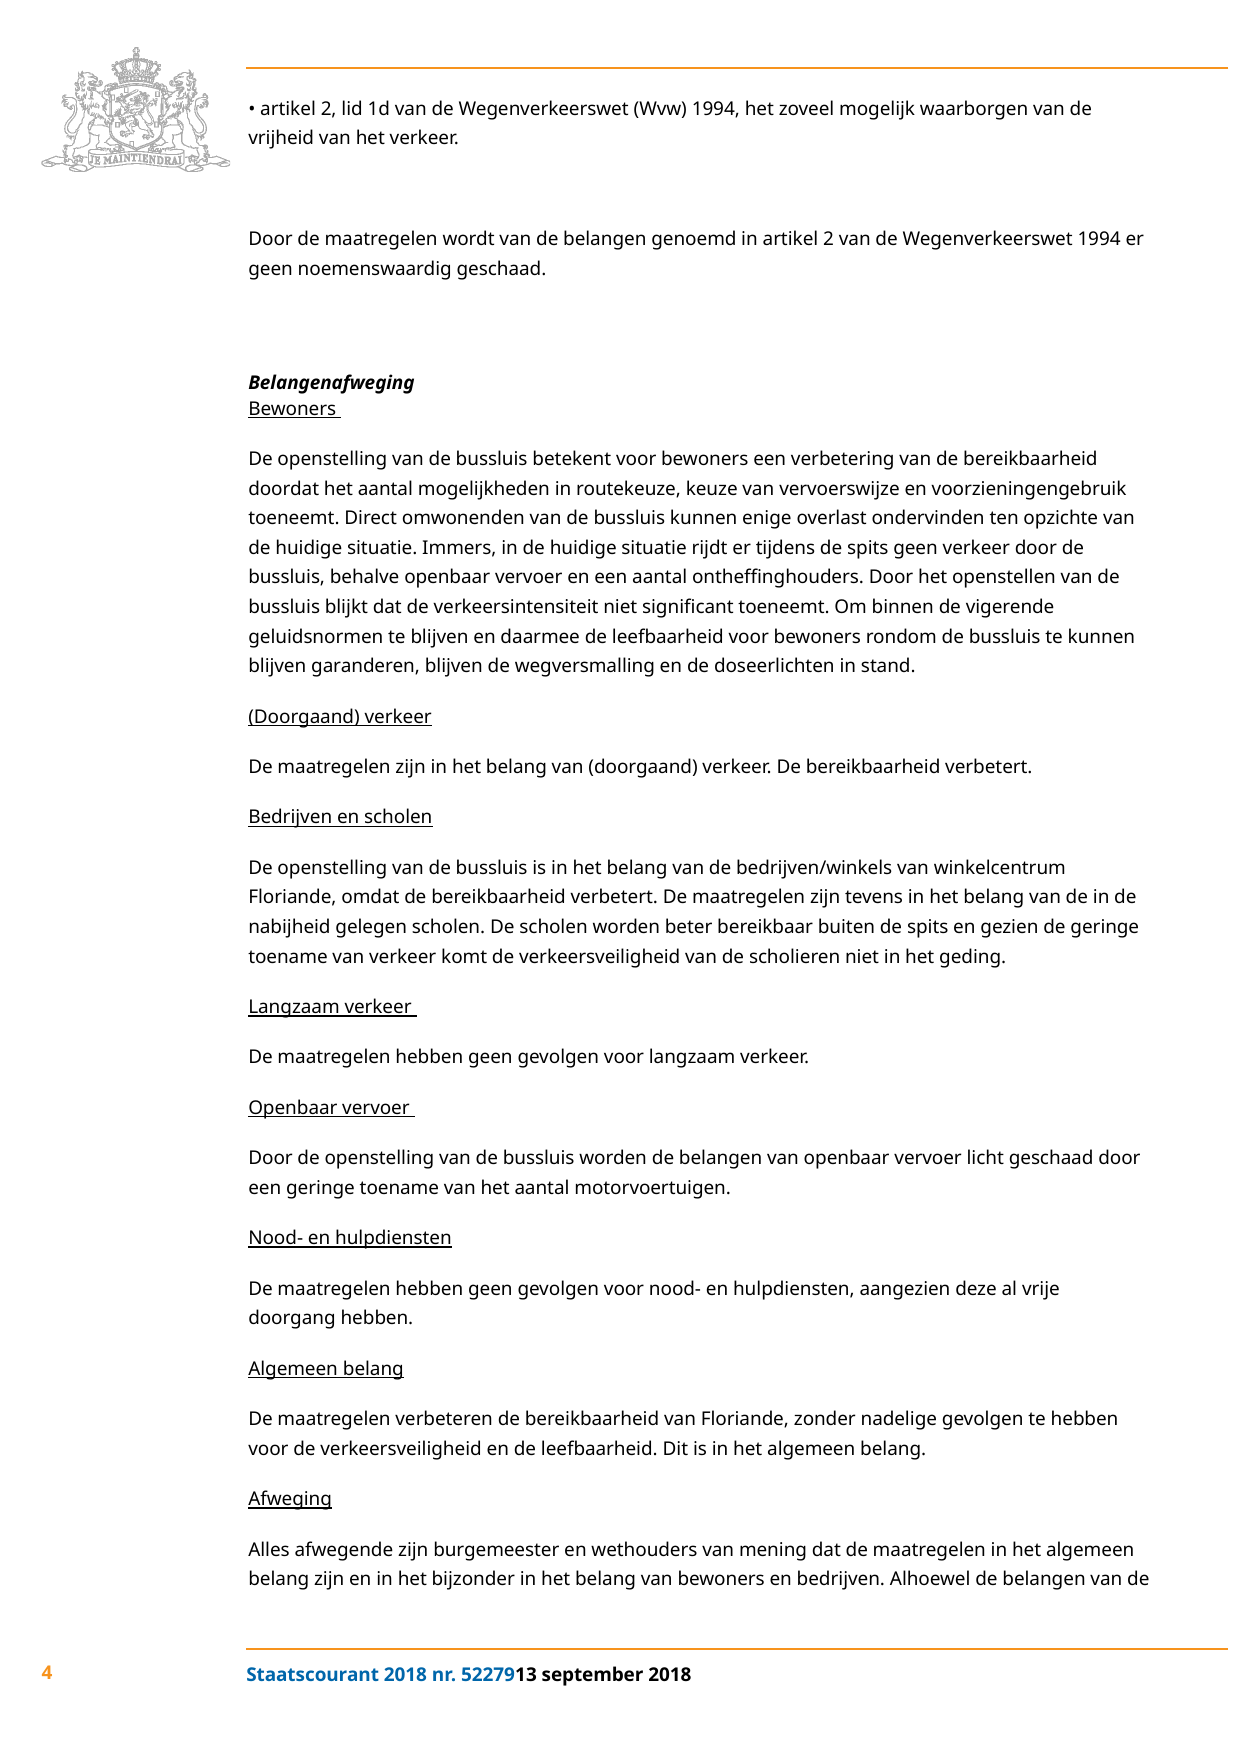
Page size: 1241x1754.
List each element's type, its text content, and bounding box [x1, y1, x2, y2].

text Bedrijven en scholen [248, 804, 1152, 829]
text De maatregelen hebben geen gevolgen voor nood- en hulpdiensten, aangezien deze al vrije doorgang hebben. [248, 1275, 1152, 1330]
text Belangenafweging [248, 369, 1152, 395]
text • artikel 2, lid 1d van de Wegenverkeerswet (Wvw) 1994, het zoveel mogelijk waarborgen van de vrijheid van het verkeer. [248, 95, 1152, 150]
text De openstelling van de bussluis betekent voor bewoners een verbetering van de bereikbaarheid doordat het aantal mogelijkheden in routekeuze, keuze van vervoerswijze en voorzieningengebruik toeneemt. Direct omwonenden van de bussluis kunnen enige overlast ondervinden ten opzichte van de huidige situatie. Immers, in de huidige situatie rijdt er tijdens de spits geen verkeer door de bussluis, behalve openbaar vervoer en een aantal ontheffinghouders. Door het openstellen van de bussluis blijkt dat de verkeersintensiteit niet significant toeneemt. Om binnen de vigerende geluidsnormen te blijven en daarmee de leefbaarheid voor bewoners rondom de bussluis te kunnen blijven garanderen, blijven de wegversmalling en de doseerlichten in stand. [248, 445, 1152, 678]
text De maatregelen verbeteren de bereikbaarheid van Floriande, zonder nadelige gevolgen te hebben voor de verkeersveiligheid en de leefbaarheid. Dit is in het algemeen belang. [248, 1405, 1152, 1461]
text (Doorgaand) verkeer [248, 703, 1152, 728]
text Openbaar vervoer [248, 1094, 1152, 1120]
text Algemeen belang [248, 1355, 1152, 1381]
picture [41, 47, 231, 172]
text Afweging [248, 1485, 1152, 1511]
text Bewoners [248, 395, 1152, 421]
text De maatregelen hebben geen gevolgen voor langzaam verkeer. [248, 1044, 1152, 1069]
text Door de maatregelen wordt van de belangen genoemd in artikel 2 van de Wegenverkeerswet 1994 er geen noemenswaardig geschaad. [248, 225, 1152, 281]
text Nood- en hulpdiensten [248, 1224, 1152, 1250]
text De maatregelen zijn in het belang van (doorgaand) verkeer. De bereikbaarheid verbetert. [248, 753, 1152, 779]
text Langzaam verkeer [248, 993, 1152, 1019]
text Door de openstelling van de bussluis worden de belangen van openbaar vervoer licht geschaad door een geringe toename van het aantal motorvoertuigen. [248, 1144, 1152, 1200]
text Alles afwegende zijn burgemeester en wethouders van mening dat de maatregelen in het algemeen belang zijn en in het bijzonder in het belang van bewoners en bedrijven. Alhoewel de belangen van de [248, 1536, 1152, 1591]
text De openstelling van de bussluis is in het belang van de bedrijven/winkels van winkelcentrum Floriande, omdat de bereikbaarheid verbetert. De maatregelen zijn tevens in het belang van de in de nabijheid gelegen scholen. De scholen worden beter bereikbaar buiten de spits en gezien de geringe toename van verkeer komt de verkeersveiligheid van de scholieren niet in het geding. [248, 854, 1152, 968]
